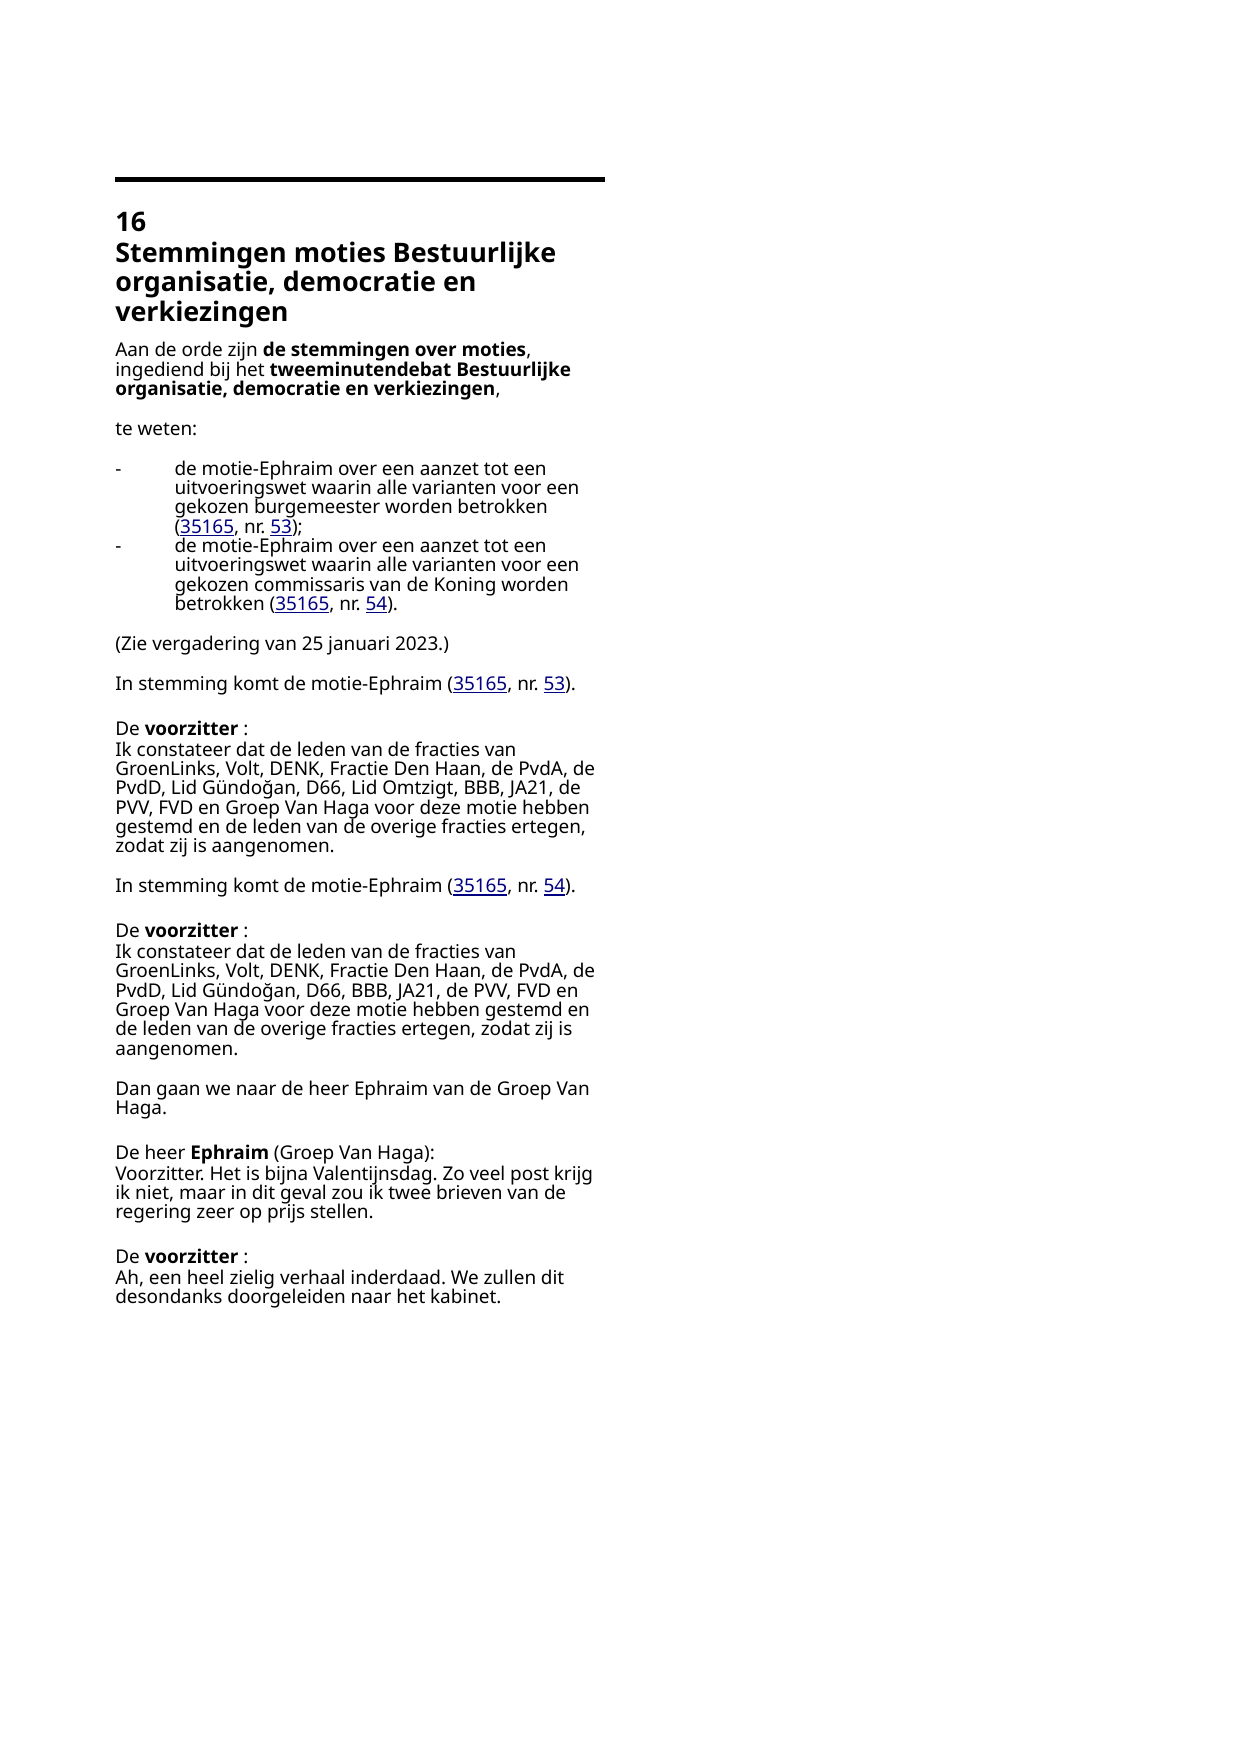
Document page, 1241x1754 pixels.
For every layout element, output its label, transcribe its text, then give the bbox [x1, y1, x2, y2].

text De voorzitter : [115, 1243, 605, 1269]
list de motie-Ephraim over een aanzet tot een uitvoeringswet waarin alle varianten voor een gekozen burgemeester worden betrokken (35165, nr. 53); [115, 460, 605, 537]
text De voorzitter : [115, 715, 605, 741]
text te weten: [115, 420, 605, 439]
text Ik constateer dat de leden van de fracties van GroenLinks, Volt, DENK, Fractie Den Haan, de PvdA, de PvdD, Lid Gündoğan, D66, Lid Omtzigt, BBB, JA21, de PVV, FVD en Groep Van Haga voor deze motie hebben gestemd en de leden van de overige fracties ertegen, zodat zij is aangenomen. [115, 741, 605, 856]
text Aan de orde zijn de stemmingen over moties, ingediend bij het tweeminutendebat Bestuurlijke organisatie, democratie en verkiezingen, [115, 341, 605, 399]
text Voorzitter. Het is bijna Valentijnsdag. Zo veel post krijg ik niet, maar in dit geval zou ik twee brieven van de regering zeer op prijs stellen. [115, 1165, 605, 1222]
text De voorzitter : [115, 917, 605, 943]
text Ah, een heel zielig verhaal inderdaad. We zullen dit desondanks doorgeleiden naar het kabinet. [115, 1269, 605, 1308]
text Dan gaan we naar de heer Ephraim van de Groep Van Haga. [115, 1079, 605, 1118]
text De heer Ephraim (Groep Van Haga): [115, 1139, 605, 1165]
text In stemming komt de motie-Ephraim (35165, nr. 54). [115, 877, 605, 897]
text In stemming komt de motie-Ephraim (35165, nr. 53). [115, 675, 605, 694]
text 16 [115, 203, 605, 239]
text Ik constateer dat de leden van de fracties van GroenLinks, Volt, DENK, Fractie Den Haan, de PvdA, de PvdD, Lid Gündoğan, D66, BBB, JA21, de PVV, FVD en Groep Van Haga voor deze motie hebben gestemd en de leden van de overige fracties ertegen, zodat zij is aangenomen. [115, 943, 605, 1059]
list de motie-Ephraim over een aanzet tot een uitvoeringswet waarin alle varianten voor een gekozen commissaris van de Koning worden betrokken (35165, nr. 54). [115, 537, 605, 614]
text (Zie vergadering van 25 januari 2023.) [115, 635, 605, 654]
text Stemmingen moties Bestuurlijke organisatie, democratie en verkiezingen [115, 239, 605, 341]
